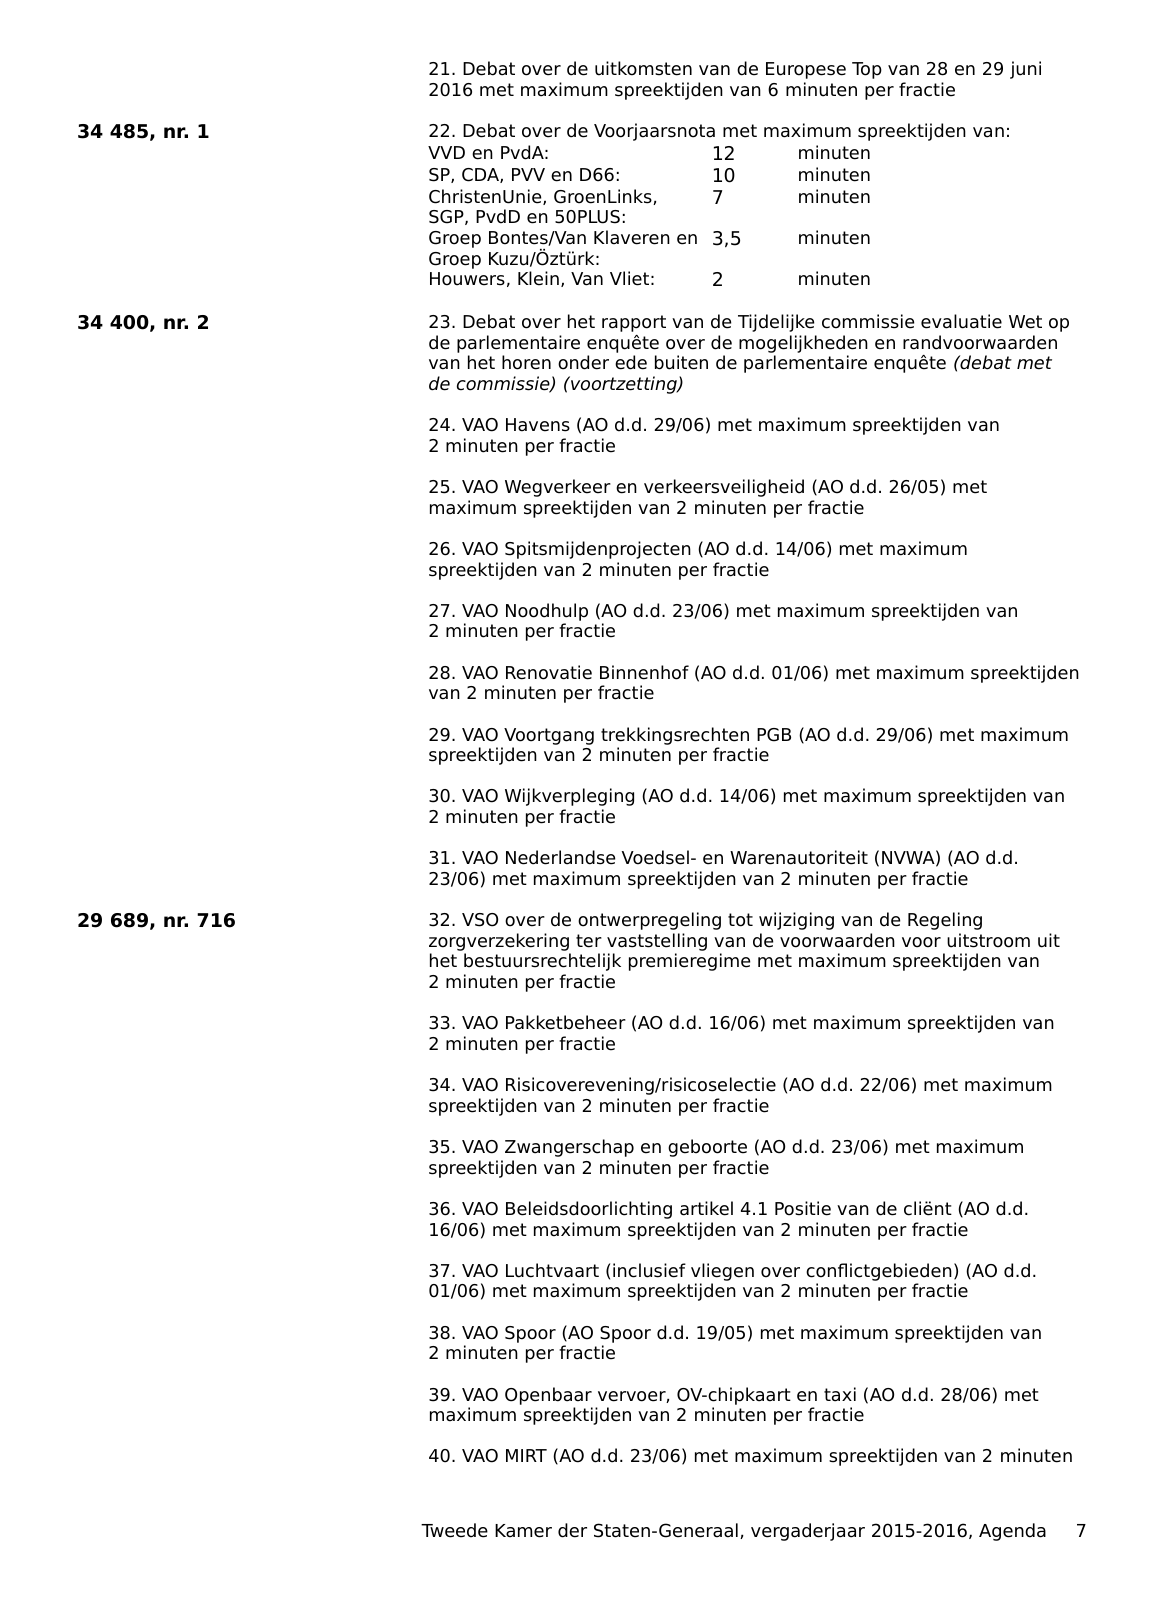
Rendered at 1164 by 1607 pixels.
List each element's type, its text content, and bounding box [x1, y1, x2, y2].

table_cell [77, 828, 404, 848]
table_cell 29 689, nr. 716 [77, 910, 404, 993]
table_cell [405, 1302, 422, 1323]
table_cell [405, 1385, 422, 1426]
table_cell [405, 601, 422, 642]
table_cell [405, 228, 422, 269]
table_cell [405, 828, 422, 848]
table_cell [422, 890, 1087, 910]
table_cell [405, 1364, 422, 1384]
table_cell [405, 1055, 422, 1075]
table_cell ChristenUnie, GroenLinks, SGP, PvdD en 50PLUS: [422, 187, 706, 228]
table_cell [405, 642, 422, 663]
table_cell [405, 1013, 422, 1054]
table_cell minuten [791, 165, 1087, 187]
table_cell [405, 786, 422, 828]
table_cell SP, CDA, PVV en D66: [422, 165, 706, 187]
table_cell [422, 456, 1087, 477]
table_cell [77, 1055, 404, 1075]
table_cell 30. VAO Wijkverpleging (AO d.d. 14/06) met maximum spreektijden van 2 minuten per fractie [422, 786, 1087, 828]
table_cell [422, 291, 1087, 312]
table_cell [77, 1302, 404, 1323]
table_cell [77, 291, 404, 312]
table_cell [405, 848, 422, 889]
table_cell [405, 1075, 422, 1116]
table_cell [422, 642, 1087, 663]
table_cell 24. VAO Havens (AO d.d. 29/06) met maximum spreektijden van 2 minuten per fractie [422, 415, 1087, 456]
table_cell [77, 1323, 404, 1364]
table_cell [77, 539, 404, 580]
table_cell 39. VAO Openbaar vervoer, OV-chipkaart en taxi (AO d.d. 28/06) met maximum spreektijden van 2 minuten per fractie [422, 1385, 1087, 1426]
table_cell Groep Bontes/Van Klaveren en Groep Kuzu/Öztürk: [422, 228, 706, 269]
table_cell 36. VAO Beleidsdoorlichting artikel 4.1 Positie van de cliënt (AO d.d. 16/06) met maximum spreektijden van 2 minuten per fractie [422, 1199, 1087, 1240]
table_cell [77, 580, 404, 601]
table_cell [405, 518, 422, 539]
table_cell [422, 1055, 1087, 1075]
table_cell 29. VAO Voortgang trekkingsrechten PGB (AO d.d. 29/06) met maximum spreektijden van 2 minuten per fractie [422, 725, 1087, 766]
table_cell [422, 1302, 1087, 1323]
table_cell 28. VAO Renovatie Binnenhof (AO d.d. 01/06) met maximum spreektijden van 2 minuten per fractie [422, 663, 1087, 704]
table_cell [422, 395, 1087, 415]
table_cell 12 [706, 143, 791, 165]
table_cell 25. VAO Wegverkeer en verkeersveiligheid (AO d.d. 26/05) met maximum spreektijden van 2 minuten per fractie [422, 477, 1087, 518]
table_cell [77, 415, 404, 456]
table_cell [77, 725, 404, 766]
table_cell 21. Debat over de uitkomsten van de Europese Top van 28 en 29 juni 2016 met maximum spreektijden van 6 minuten per fractie [422, 59, 1087, 100]
table_cell [77, 642, 404, 663]
table_cell 34 485, nr. 1 [77, 121, 404, 143]
table_cell [405, 1261, 422, 1302]
table_cell [422, 580, 1087, 601]
table_cell [77, 1261, 404, 1302]
table_cell [77, 1137, 404, 1178]
table_cell [405, 1137, 422, 1178]
table_cell [77, 704, 404, 724]
table_cell [405, 477, 422, 518]
table_cell [77, 187, 404, 228]
table_cell [77, 395, 404, 415]
table_cell [405, 910, 422, 993]
table_cell 26. VAO Spitsmijdenprojecten (AO d.d. 14/06) met maximum spreektijden van 2 minuten per fractie [422, 539, 1087, 580]
table_cell [77, 663, 404, 704]
table_cell [77, 1013, 404, 1054]
table_cell [422, 1364, 1087, 1384]
table_cell [77, 766, 404, 786]
table_cell [405, 312, 422, 394]
table_cell [405, 1446, 422, 1467]
table_cell [405, 890, 422, 910]
table_cell [405, 1199, 422, 1240]
table_cell [77, 1116, 404, 1137]
table_cell 32. VSO over de ontwerpregeling tot wijziging van de Regeling zorgverzekering ter vaststelling van de voorwaarden voor uitstroom uit het bestuursrechtelijk premieregime met maximum spreektijden van 2 minuten per fractie [422, 910, 1087, 993]
table_cell 38. VAO Spoor (AO Spoor d.d. 19/05) met maximum spreektijden van 2 minuten per fractie [422, 1323, 1087, 1364]
table_cell [405, 580, 422, 601]
table_cell [405, 766, 422, 786]
table_cell [405, 165, 422, 187]
table_cell [77, 993, 404, 1013]
table_cell [405, 993, 422, 1013]
table_cell [77, 1075, 404, 1116]
table_cell [77, 1178, 404, 1199]
table_cell [77, 165, 404, 187]
table_cell 37. VAO Luchtvaart (inclusief vliegen over conflictgebieden) (AO d.d. 01/06) met maximum spreektijden van 2 minuten per fractie [422, 1261, 1087, 1302]
table_cell [405, 663, 422, 704]
table_cell VVD en PvdA: [422, 143, 706, 165]
table_cell 3,5 [706, 228, 791, 269]
table_cell 35. VAO Zwangerschap en geboorte (AO d.d. 23/06) met maximum spreektijden van 2 minuten per fractie [422, 1137, 1087, 1178]
table_cell minuten [791, 228, 1087, 269]
table_cell [77, 1199, 404, 1240]
table_cell [405, 187, 422, 228]
table_cell [77, 1426, 404, 1446]
table_cell [77, 601, 404, 642]
table_cell 2 [706, 269, 791, 291]
table_cell [405, 121, 422, 143]
table_cell [77, 456, 404, 477]
table_cell [405, 1116, 422, 1137]
table_cell [77, 59, 404, 100]
table_cell [405, 415, 422, 456]
table_cell [422, 704, 1087, 724]
table_cell [77, 143, 404, 165]
table_cell [405, 143, 422, 165]
table_cell [405, 1426, 422, 1446]
table_cell [77, 890, 404, 910]
table_cell [77, 848, 404, 889]
table_cell 22. Debat over de Voorjaarsnota met maximum spreektijden van: [422, 121, 1087, 143]
table_cell [405, 291, 422, 312]
table_cell [405, 1178, 422, 1199]
table_cell [405, 59, 422, 100]
table_cell minuten [791, 143, 1087, 165]
table_cell [77, 1446, 404, 1467]
table_cell [422, 518, 1087, 539]
table_cell [405, 1240, 422, 1261]
table_cell [422, 100, 1087, 121]
table_cell [422, 766, 1087, 786]
table_cell 40. VAO MIRT (AO d.d. 23/06) met maximum spreektijden van 2 minuten [422, 1446, 1087, 1467]
table_cell [422, 1116, 1087, 1137]
table_cell [77, 1364, 404, 1384]
table_cell [405, 704, 422, 724]
table_cell 31. VAO Nederlandse Voedsel- en Warenautoriteit (NVWA) (AO d.d. 23/06) met maximum spreektijden van 2 minuten per fractie [422, 848, 1087, 889]
table_cell minuten [791, 269, 1087, 291]
table_cell [77, 100, 404, 121]
table_cell [422, 993, 1087, 1013]
table_cell [405, 395, 422, 415]
table_cell 27. VAO Noodhulp (AO d.d. 23/06) met maximum spreektijden van 2 minuten per fractie [422, 601, 1087, 642]
table_cell [405, 100, 422, 121]
table_cell [422, 828, 1087, 848]
table_cell minuten [791, 187, 1087, 228]
table_cell [422, 1240, 1087, 1261]
table_cell 10 [706, 165, 791, 187]
table_cell Houwers, Klein, Van Vliet: [422, 269, 706, 291]
table_cell [77, 1240, 404, 1261]
table_cell 23. Debat over het rapport van de Tijdelijke commissie evaluatie Wet op de parlementaire enquête over de mogelijkheden en randvoorwaarden van het horen onder ede buiten de parlementaire enquête (debat met de commissie) (voortzetting) [422, 312, 1087, 394]
table_cell [405, 456, 422, 477]
table_cell [77, 1385, 404, 1426]
table_cell [405, 725, 422, 766]
table_cell 34. VAO Risicoverevening/risicoselectie (AO d.d. 22/06) met maximum spreektijden van 2 minuten per fractie [422, 1075, 1087, 1116]
table_cell [422, 1178, 1087, 1199]
table_cell [422, 1426, 1087, 1446]
table_cell 34 400, nr. 2 [77, 312, 404, 394]
table_cell 7 [706, 187, 791, 228]
table_cell [405, 269, 422, 291]
table_cell [77, 786, 404, 828]
table_cell [405, 1323, 422, 1364]
table_cell 33. VAO Pakketbeheer (AO d.d. 16/06) met maximum spreektijden van 2 minuten per fractie [422, 1013, 1087, 1054]
table_cell [77, 477, 404, 518]
table_cell [77, 269, 404, 291]
table_cell [405, 539, 422, 580]
table_cell [77, 228, 404, 269]
table_cell [77, 518, 404, 539]
